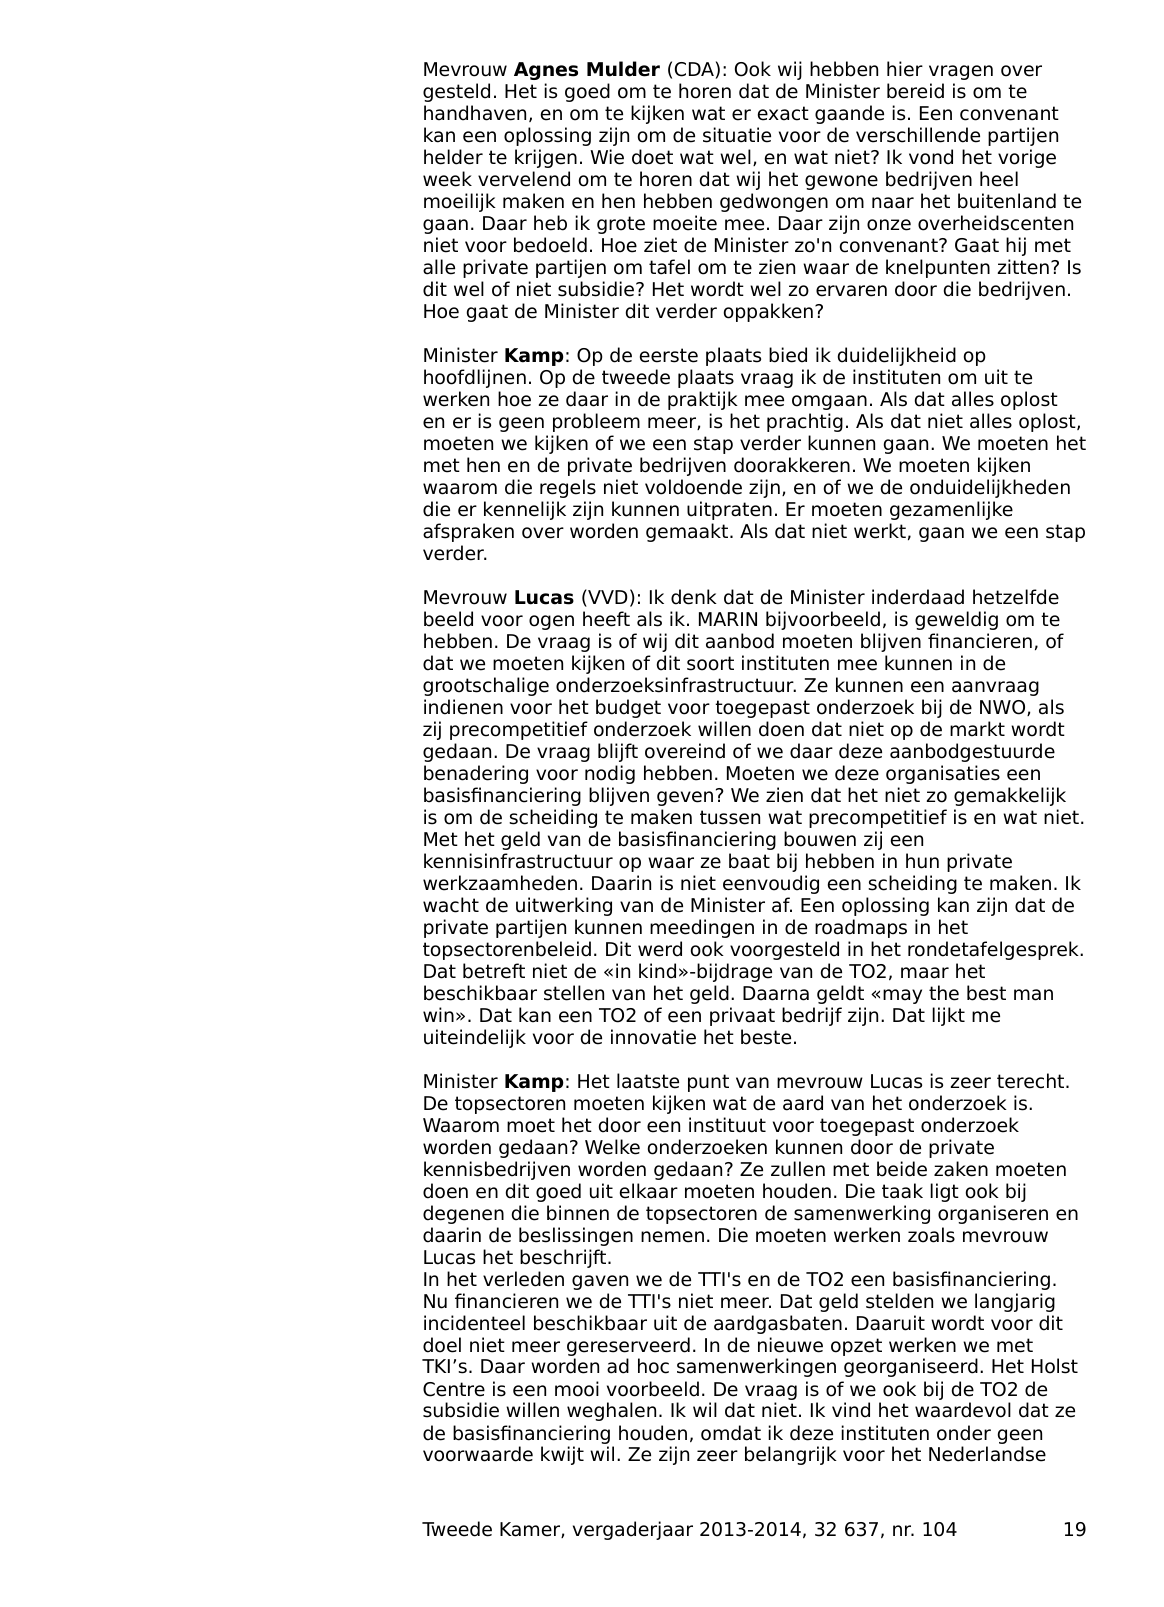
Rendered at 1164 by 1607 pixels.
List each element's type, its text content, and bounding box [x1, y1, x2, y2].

text Minister Kamp: Het laatste punt van mevrouw Lucas is zeer terecht. De topsectoren moeten kijken wat de aard van het onderzoek is. Waarom moet het door een instituut voor toegepast onderzoek worden gedaan? Welke onderzoeken kunnen door de private kennisbedrijven worden gedaan? Ze zullen met beide zaken moeten doen en dit goed uit elkaar moeten houden. Die taak ligt ook bij degenen die binnen de topsectoren de samenwerking organiseren en daarin de beslissingen nemen. Die moeten werken zoals mevrouw Lucas het beschrijft. [422, 1071, 1087, 1268]
text Mevrouw Agnes Mulder (CDA): Ook wij hebben hier vragen over gesteld. Het is goed om te horen dat de Minister bereid is om te handhaven, en om te kijken wat er exact gaande is. Een convenant kan een oplossing zijn om de situatie voor de verschillende partijen helder te krijgen. Wie doet wat wel, en wat niet? Ik vond het vorige week vervelend om te horen dat wij het gewone bedrijven heel moeilijk maken en hen hebben gedwongen om naar het buitenland te gaan. Daar heb ik grote moeite mee. Daar zijn onze overheidscenten niet voor bedoeld. Hoe ziet de Minister zo'n convenant? Gaat hij met alle private partijen om tafel om te zien waar de knelpunten zitten? Is dit wel of niet subsidie? Het wordt wel zo ervaren door die bedrijven. Hoe gaat de Minister dit verder oppakken? [422, 59, 1087, 323]
text In het verleden gaven we de TTI's en de TO2 een basisfinanciering. Nu financieren we de TTI's niet meer. Dat geld stelden we langjarig incidenteel beschikbaar uit de aardgasbaten. Daaruit wordt voor dit doel niet meer gereserveerd. In de nieuwe opzet werken we met TKI’s. Daar worden ad hoc samenwerkingen georganiseerd. Het Holst Centre is een mooi voorbeeld. De vraag is of we ook bij de TO2 de subsidie willen weghalen. Ik wil dat niet. Ik vind het waardevol dat ze de basisfinanciering houden, omdat ik deze instituten onder geen voorwaarde kwijt wil. Ze zijn zeer belangrijk voor het Nederlandse [422, 1268, 1087, 1466]
text Minister Kamp: Op de eerste plaats bied ik duidelijkheid op hoofdlijnen. Op de tweede plaats vraag ik de instituten om uit te werken hoe ze daar in de praktijk mee omgaan. Als dat alles oplost en er is geen probleem meer, is het prachtig. Als dat niet alles oplost, moeten we kijken of we een stap verder kunnen gaan. We moeten het met hen en de private bedrijven doorakkeren. We moeten kijken waarom die regels niet voldoende zijn, en of we de onduidelijkheden die er kennelijk zijn kunnen uitpraten. Er moeten gezamenlijke afspraken over worden gemaakt. Als dat niet werkt, gaan we een stap verder. [422, 345, 1087, 565]
text Mevrouw Lucas (VVD): Ik denk dat de Minister inderdaad hetzelfde beeld voor ogen heeft als ik. MARIN bijvoorbeeld, is geweldig om te hebben. De vraag is of wij dit aanbod moeten blijven financieren, of dat we moeten kijken of dit soort instituten mee kunnen in de grootschalige onderzoeksinfrastructuur. Ze kunnen een aanvraag indienen voor het budget voor toegepast onderzoek bij de NWO, als zij precompetitief onderzoek willen doen dat niet op de markt wordt gedaan. De vraag blijft overeind of we daar deze aanbodgestuurde benadering voor nodig hebben. Moeten we deze organisaties een basisfinanciering blijven geven? We zien dat het niet zo gemakkelijk is om de scheiding te maken tussen wat precompetitief is en wat niet. Met het geld van de basisfinanciering bouwen zij een kennisinfrastructuur op waar ze baat bij hebben in hun private werkzaamheden. Daarin is niet eenvoudig een scheiding te maken. Ik wacht de uitwerking van de Minister af. Een oplossing kan zijn dat de private partijen kunnen meedingen in de roadmaps in het topsectorenbeleid. Dit werd ook voorgesteld in het rondetafelgesprek. Dat betreft niet de «in kind»-bijdrage van de TO2, maar het beschikbaar stellen van het geld. Daarna geldt «may the best man win». Dat kan een TO2 of een privaat bedrijf zijn. Dat lijkt me uiteindelijk voor de innovatie het beste. [422, 587, 1087, 1048]
